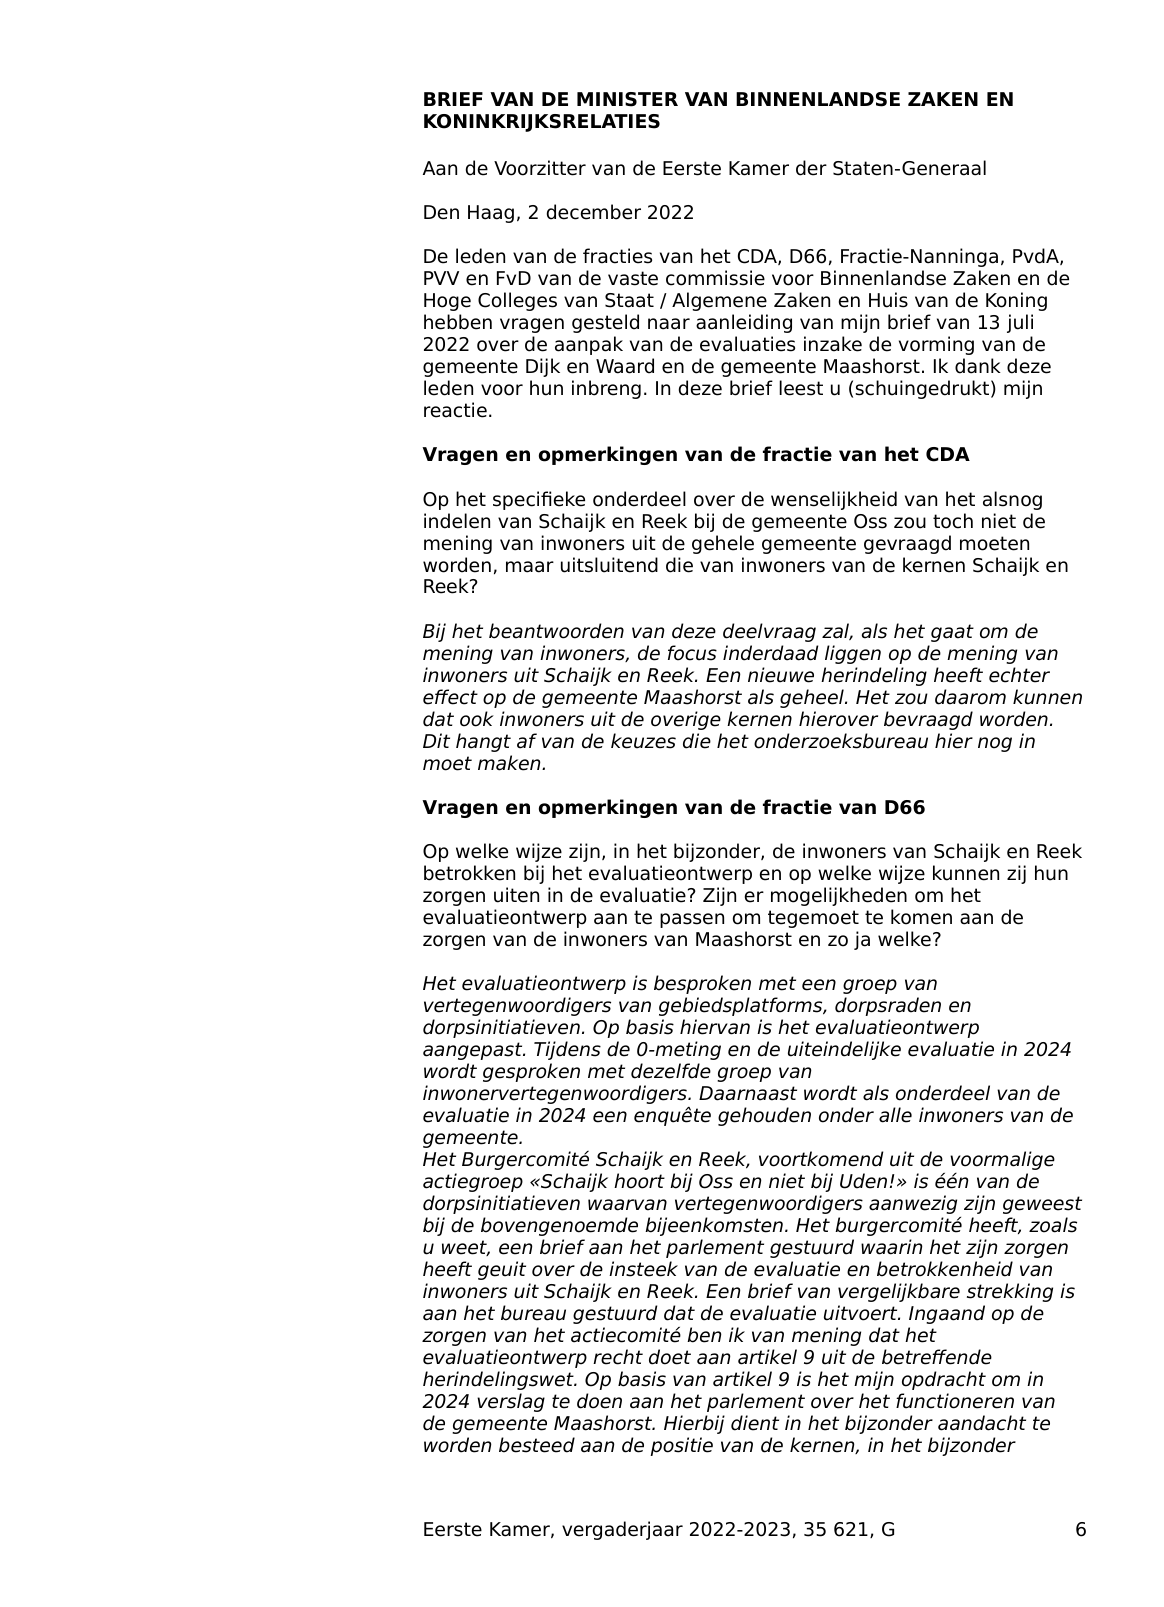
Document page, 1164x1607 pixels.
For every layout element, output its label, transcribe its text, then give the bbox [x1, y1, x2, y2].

subtitle Vragen en opmerkingen van de fractie van het CDA [422, 444, 1087, 466]
subtitle Vragen en opmerkingen van de fractie van D66 [422, 797, 1087, 819]
text Aan de Voorzitter van de Eerste Kamer der Staten-Generaal [422, 158, 1087, 180]
subtitle BRIEF VAN DE MINISTER VAN BINNENLANDSE ZAKEN EN KONINKRIJKSRELATIES [422, 89, 1087, 133]
text Den Haag, 2 december 2022 [422, 202, 1087, 224]
text De leden van de fracties van het CDA, D66, Fractie-Nanninga, PvdA, PVV en FvD van de vaste commissie voor Binnenlandse Zaken en de Hoge Colleges van Staat / Algemene Zaken en Huis van de Koning hebben vragen gesteld naar aanleiding van mijn brief van 13 juli 2022 over de aanpak van de evaluaties inzake de vorming van de gemeente Dijk en Waard en de gemeente Maashorst. Ik dank deze leden voor hun inbreng. In deze brief leest u (schuingedrukt) mijn reactie. [422, 246, 1087, 422]
text Op welke wijze zijn, in het bijzonder, de inwoners van Schaijk en Reek betrokken bij het evaluatieontwerp en op welke wijze kunnen zij hun zorgen uiten in de evaluatie? Zijn er mogelijkheden om het evaluatieontwerp aan te passen om tegemoet te komen aan de zorgen van de inwoners van Maashorst en zo ja welke? [422, 841, 1087, 951]
text Het evaluatieontwerp is besproken met een groep van vertegenwoordigers van gebiedsplatforms, dorpsraden en dorpsinitiatieven. Op basis hiervan is het evaluatieontwerp aangepast. Tijdens de 0-meting en de uiteindelijke evaluatie in 2024 wordt gesproken met dezelfde groep van inwonervertegenwoordigers. Daarnaast wordt als onderdeel van de evaluatie in 2024 een enquête gehouden onder alle inwoners van de gemeente. [422, 973, 1087, 1149]
text Bij het beantwoorden van deze deelvraag zal, als het gaat om de mening van inwoners, de focus inderdaad liggen op de mening van inwoners uit Schaijk en Reek. Een nieuwe herindeling heeft echter effect op de gemeente Maashorst als geheel. Het zou daarom kunnen dat ook inwoners uit de overige kernen hierover bevraagd worden. Dit hangt af van de keuzes die het onderzoeksbureau hier nog in moet maken. [422, 621, 1087, 774]
text Op het specifieke onderdeel over de wenselijkheid van het alsnog indelen van Schaijk en Reek bij de gemeente Oss zou toch niet de mening van inwoners uit de gehele gemeente gevraagd moeten worden, maar uitsluitend die van inwoners van de kernen Schaijk en Reek? [422, 488, 1087, 598]
text Het Burgercomité Schaijk en Reek, voortkomend uit de voormalige actiegroep «Schaijk hoort bij Oss en niet bij Uden!» is één van de dorpsinitiatieven waarvan vertegenwoordigers aanwezig zijn geweest bij de bovengenoemde bijeenkomsten. Het burgercomité heeft, zoals u weet, een brief aan het parlement gestuurd waarin het zijn zorgen heeft geuit over de insteek van de evaluatie en betrokkenheid van inwoners uit Schaijk en Reek. Een brief van vergelijkbare strekking is aan het bureau gestuurd dat de evaluatie uitvoert. Ingaand op de zorgen van het actiecomité ben ik van mening dat het evaluatieontwerp recht doet aan artikel 9 uit de betreffende herindelingswet. Op basis van artikel 9 is het mijn opdracht om in 2024 verslag te doen aan het parlement over het functioneren van de gemeente Maashorst. Hierbij dient in het bijzonder aandacht te worden besteed aan de positie van de kernen, in het bijzonder [422, 1149, 1087, 1456]
